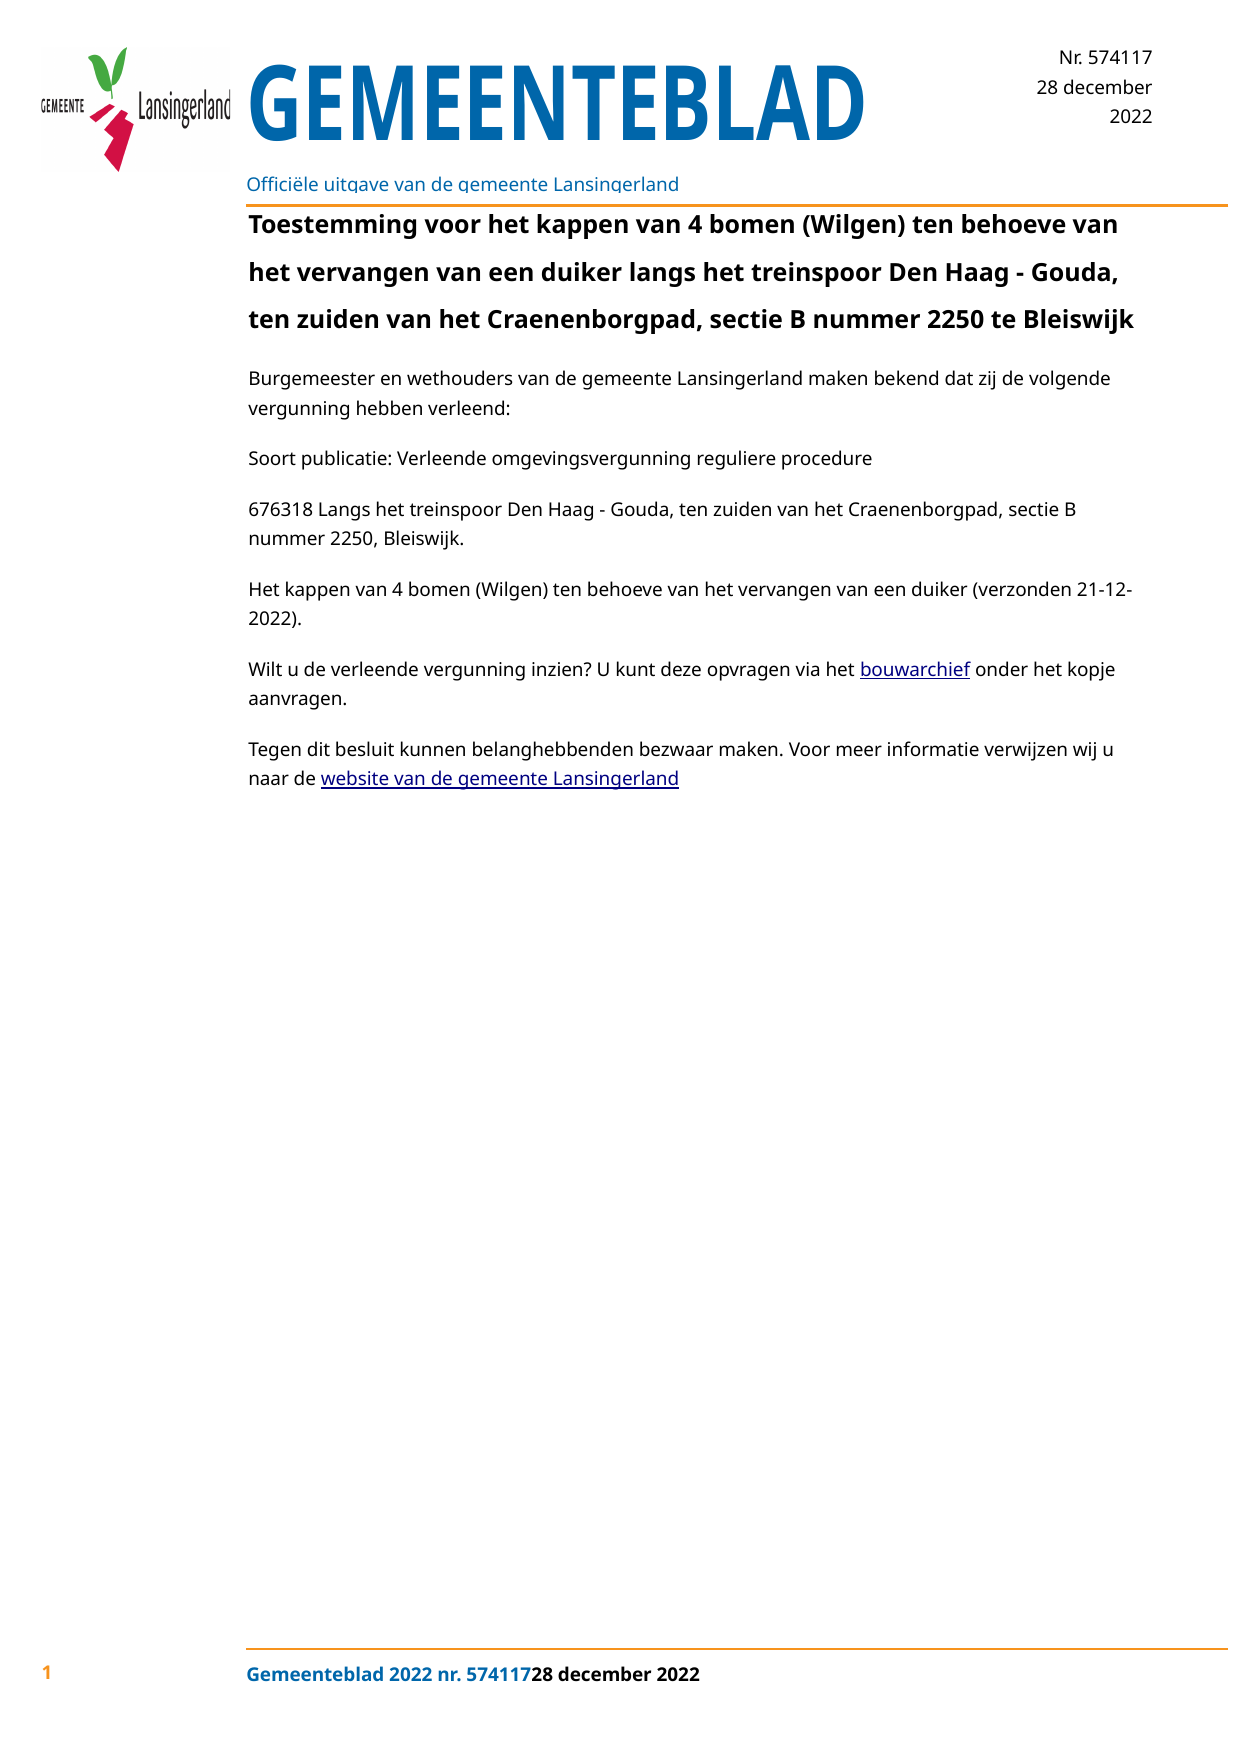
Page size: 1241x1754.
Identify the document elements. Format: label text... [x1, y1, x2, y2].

text Toestemming voor het kappen van 4 bomen (Wilgen) ten behoeve van het vervangen van een duiker langs het treinspoor Den Haag - Gouda, ten zuiden van het Craenenborgpad, sectie B nummer 2250 te Bleiswijk [248, 207, 1152, 336]
text Soort publicatie: Verleende omgevingsvergunning reguliere procedure [248, 446, 1152, 471]
picture [41, 47, 231, 172]
text Burgemeester en wethouders van de gemeente Lansingerland maken bekend dat zij de volgende vergunning hebben verleend: [248, 366, 1152, 421]
text 676318 Langs het treinspoor Den Haag - Gouda, ten zuiden van het Craenenborgpad, sectie B nummer 2250, Bleiswijk. [248, 496, 1152, 551]
text Tegen dit besluit kunnen belanghebbenden bezwaar maken. Voor meer informatie verwijzen wij u naar de website van de gemeente Lansingerland [248, 736, 1152, 791]
text Wilt u de verleende vergunning inzien? U kunt deze opvragen via het bouwarchief onder het kopje aanvragen. [248, 656, 1152, 711]
text Het kappen van 4 bomen (Wilgen) ten behoeve van het vervangen van een duiker (verzonden 21-12-2022). [248, 576, 1152, 631]
